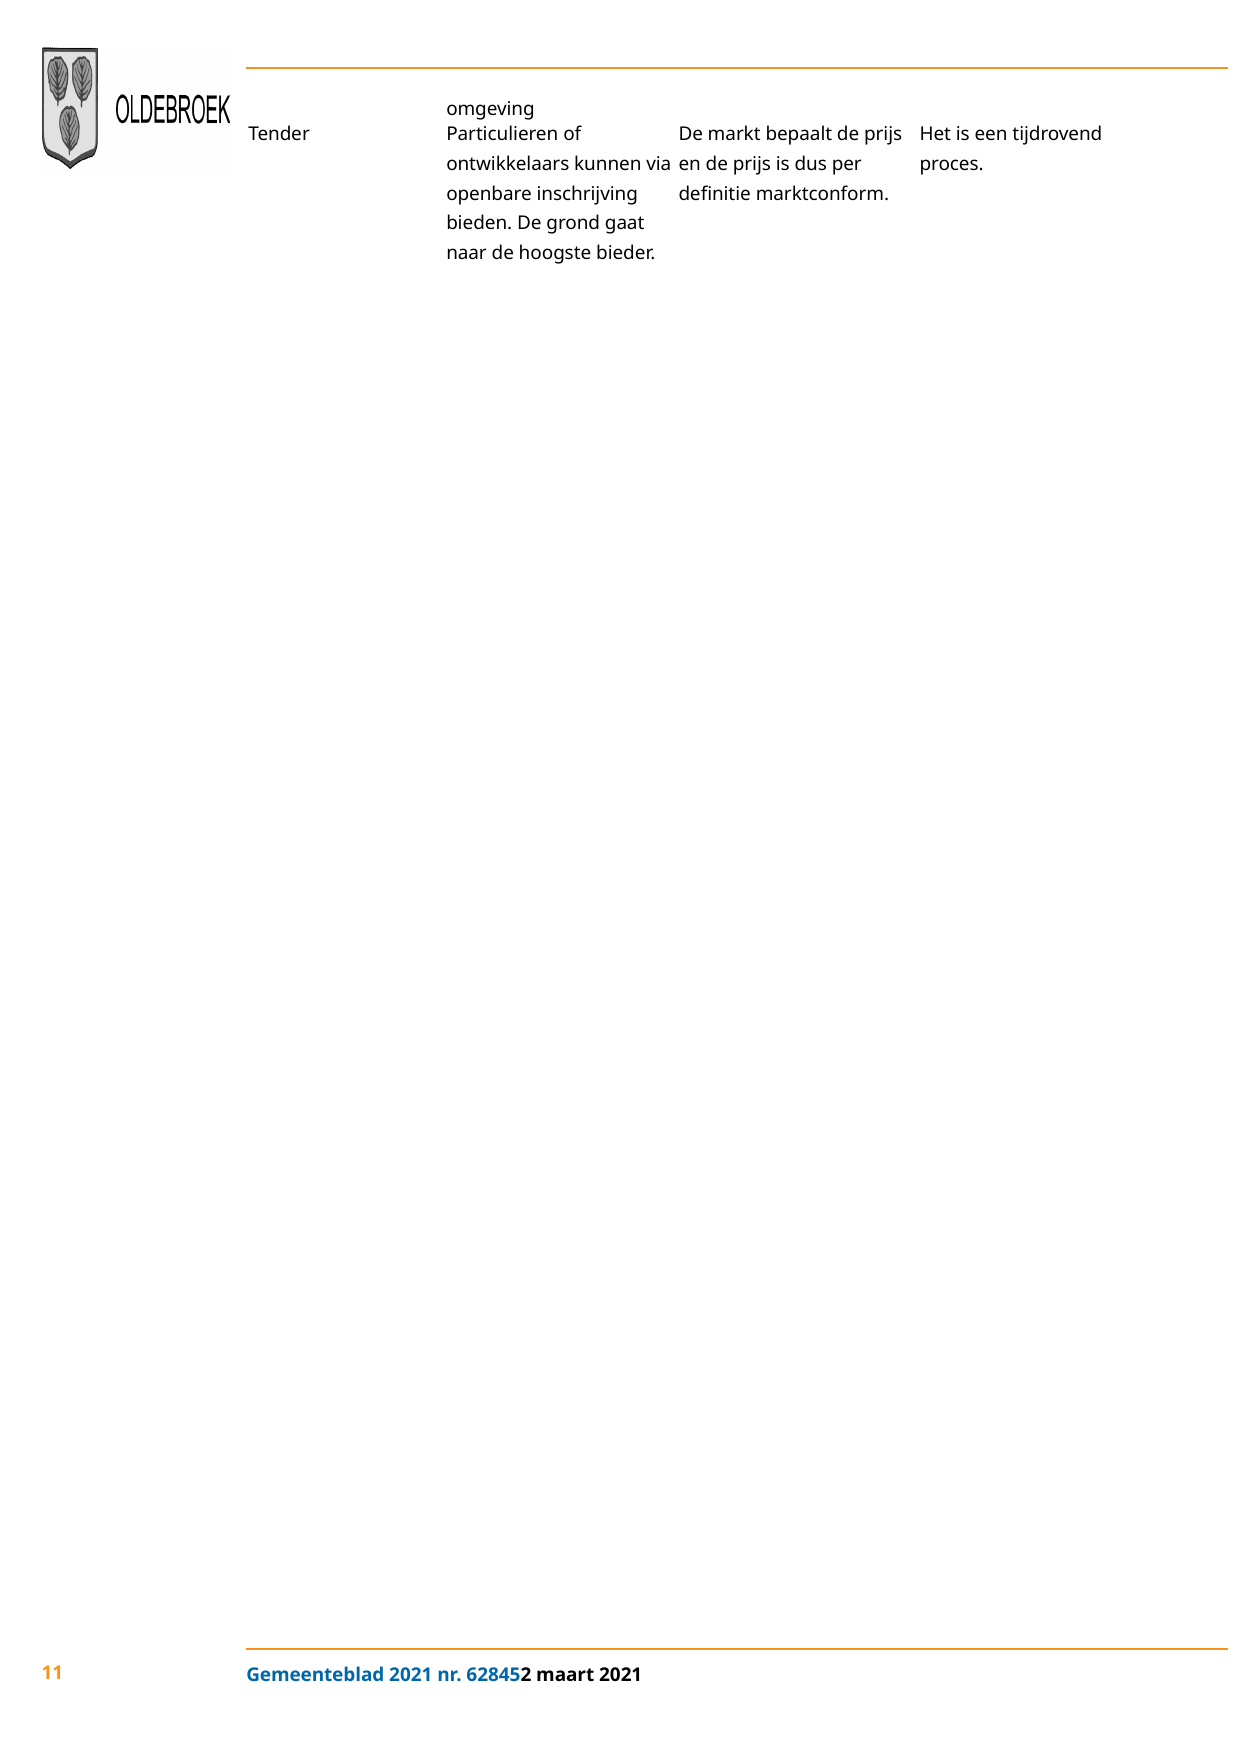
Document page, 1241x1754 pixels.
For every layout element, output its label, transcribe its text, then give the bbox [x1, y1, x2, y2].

picture [41, 47, 231, 172]
table_cell [919, 95, 1152, 121]
table_cell [678, 95, 919, 121]
table_cell [248, 95, 446, 121]
table_cell De markt bepaalt de prijs en de prijs is dus per definitie marktconform. [678, 121, 919, 264]
table_cell Het is een tijdrovend proces. [919, 121, 1152, 264]
table_cell omgeving [446, 95, 678, 121]
table_cell Tender [248, 121, 446, 264]
table_cell Particulieren of ontwikkelaars kunnen via openbare inschrijving bieden. De grond gaat naar de hoogste bieder. [446, 121, 678, 264]
